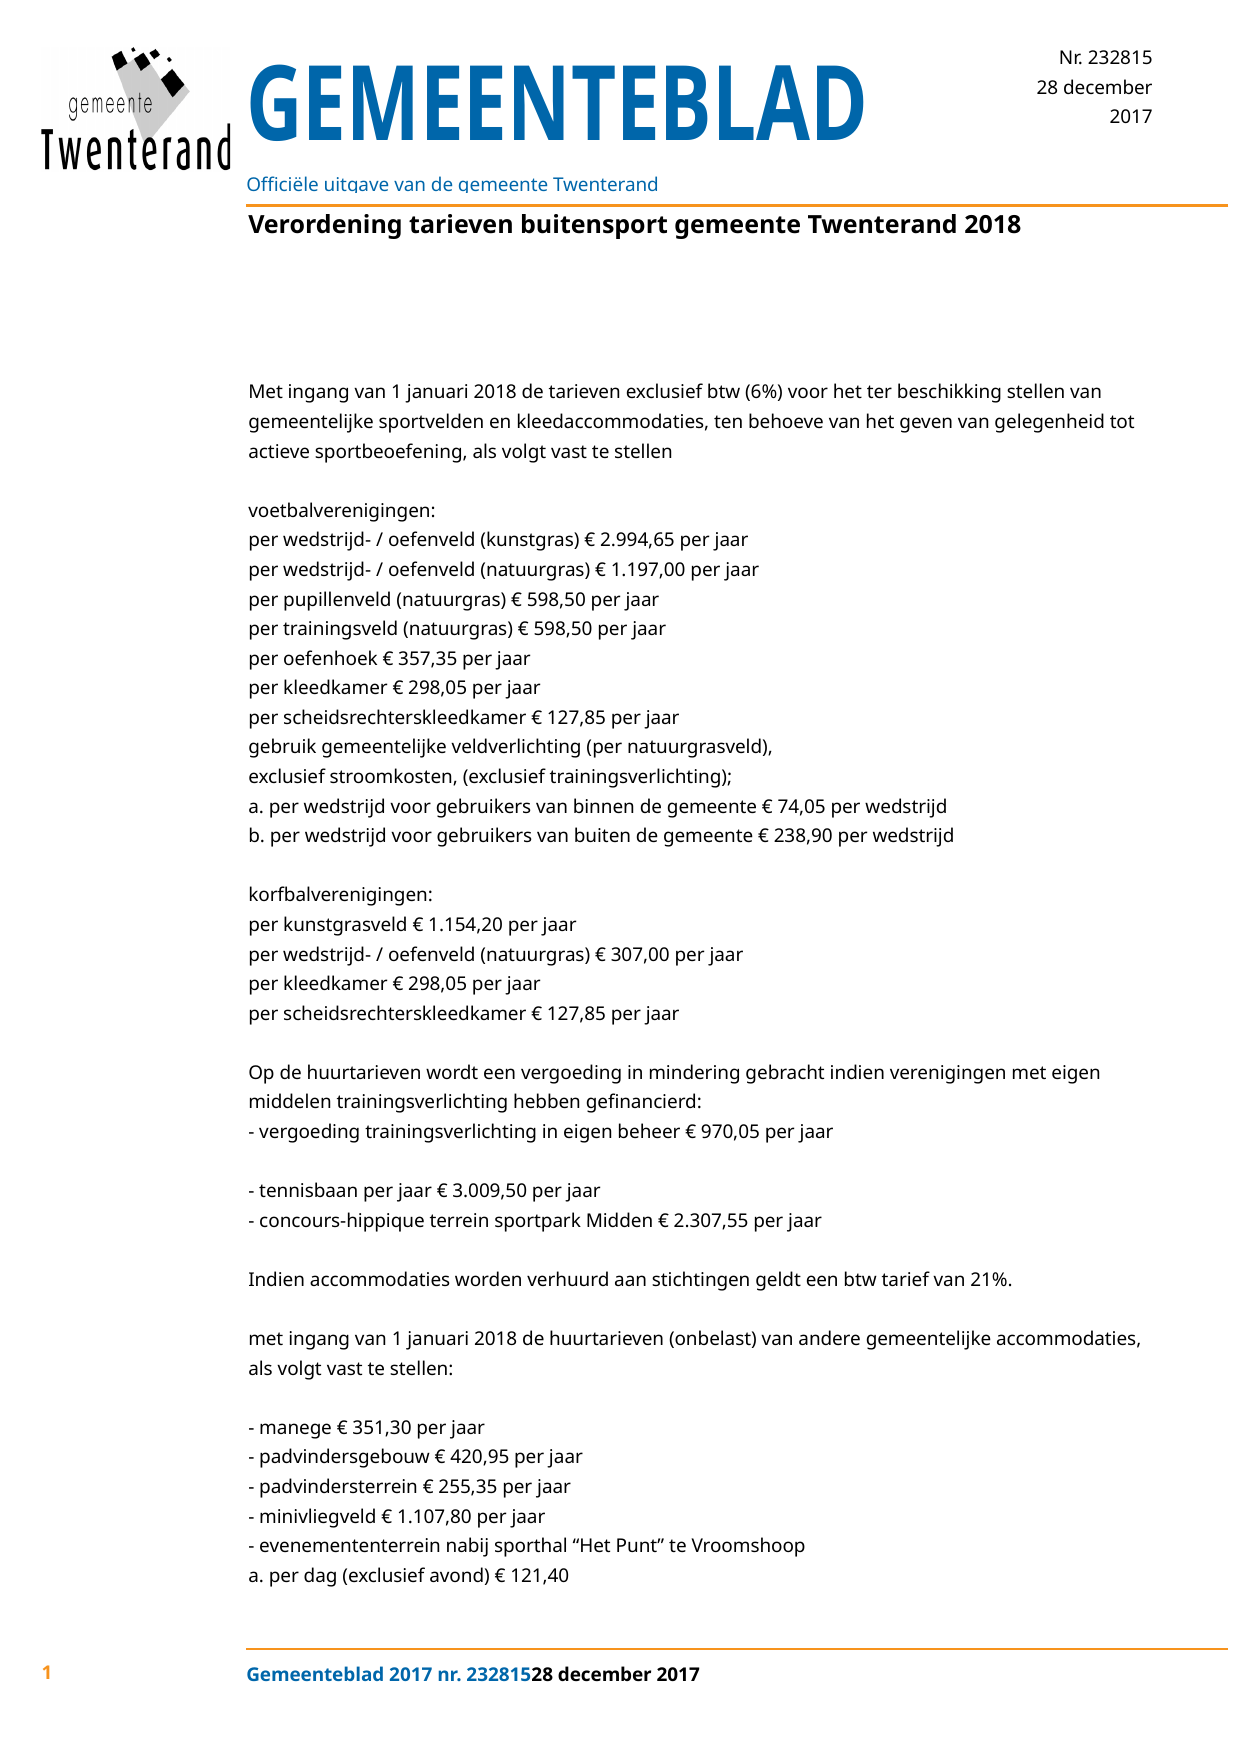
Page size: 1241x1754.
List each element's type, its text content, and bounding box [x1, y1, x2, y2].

text Op de huurtarieven wordt een vergoeding in mindering gebracht indien verenigingen met eigen middelen trainingsverlichting hebben gefinancierd: [248, 1059, 1152, 1114]
text per wedstrijd- / oefenveld (kunstgras) € 2.994,65 per jaar [248, 527, 1152, 552]
text - tennisbaan per jaar € 3.009,50 per jaar [248, 1177, 1152, 1203]
text per wedstrijd- / oefenveld (natuurgras) € 1.197,00 per jaar [248, 556, 1152, 582]
text - vergoeding trainingsverlichting in eigen beheer € 970,05 per jaar [248, 1118, 1152, 1144]
picture [41, 47, 231, 172]
text per kleedkamer € 298,05 per jaar [248, 970, 1152, 996]
text - concours-hippique terrein sportpark Midden € 2.307,55 per jaar [248, 1207, 1152, 1233]
text - manege € 351,30 per jaar [248, 1414, 1152, 1440]
text per kleedkamer € 298,05 per jaar [248, 674, 1152, 700]
text per scheidsrechterskleedkamer € 127,85 per jaar [248, 704, 1152, 730]
text b. per wedstrijd voor gebruikers van buiten de gemeente € 238,90 per wedstrijd [248, 822, 1152, 848]
text met ingang van 1 januari 2018 de huurtarieven (onbelast) van andere gemeentelijke accommodaties, als volgt vast te stellen: [248, 1325, 1152, 1381]
text a. per wedstrijd voor gebruikers van binnen de gemeente € 74,05 per wedstrijd [248, 793, 1152, 819]
text Met ingang van 1 januari 2018 de tarieven exclusief btw (6%) voor het ter beschikking stellen van gemeentelijke sportvelden en kleedaccommodaties, ten behoeve van het geven van gelegenheid tot actieve sportbeoefening, als volgt vast te stellen [248, 379, 1152, 464]
text exclusief stroomkosten, (exclusief trainingsverlichting); [248, 763, 1152, 789]
text - padvindersgebouw € 420,95 per jaar [248, 1444, 1152, 1469]
text per oefenhoek € 357,35 per jaar [248, 645, 1152, 671]
text voetbalverenigingen: [248, 497, 1152, 523]
text per pupillenveld (natuurgras) € 598,50 per jaar [248, 586, 1152, 612]
text korfbalverenigingen: [248, 882, 1152, 907]
text Indien accommodaties worden verhuurd aan stichtingen geldt een btw tarief van 21%. [248, 1266, 1152, 1292]
text per kunstgrasveld € 1.154,20 per jaar [248, 911, 1152, 937]
text - padvindersterrein € 255,35 per jaar [248, 1473, 1152, 1499]
text - evenemententerrein nabij sporthal “Het Punt” te Vroomshoop [248, 1532, 1152, 1558]
text gebruik gemeentelijke veldverlichting (per natuurgrasveld), [248, 734, 1152, 759]
text a. per dag (exclusief avond) € 121,40 [248, 1562, 1152, 1588]
text per scheidsrechterskleedkamer € 127,85 per jaar [248, 1000, 1152, 1026]
text per trainingsveld (natuurgras) € 598,50 per jaar [248, 615, 1152, 641]
text - minivliegveld € 1.107,80 per jaar [248, 1503, 1152, 1529]
text per wedstrijd- / oefenveld (natuurgras) € 307,00 per jaar [248, 941, 1152, 967]
text Verordening tarieven buitensport gemeente Twenterand 2018 [248, 207, 1152, 241]
